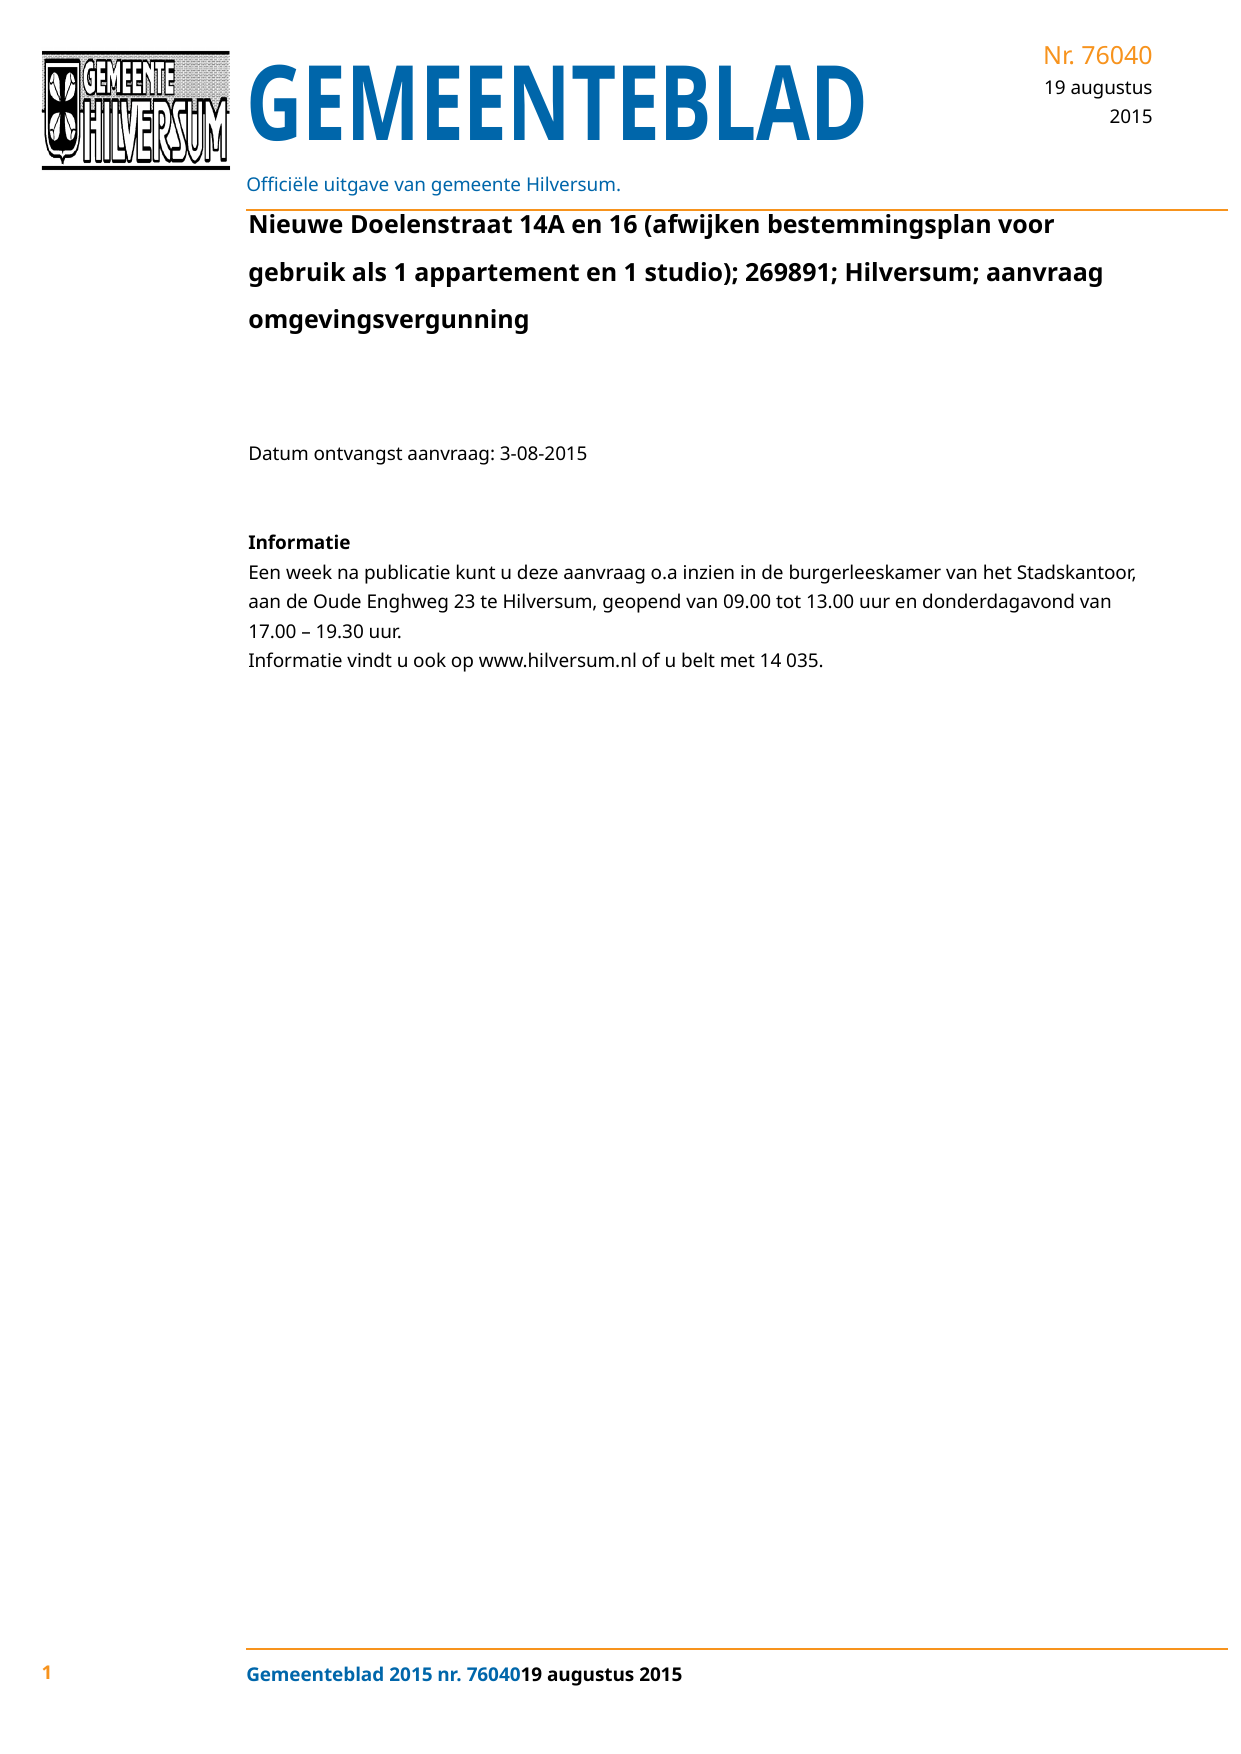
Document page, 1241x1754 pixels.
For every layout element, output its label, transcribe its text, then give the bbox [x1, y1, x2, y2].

picture [41, 47, 231, 172]
text Informatie vindt u ook op www.hilversum.nl of u belt met 14 035. [248, 648, 1152, 673]
text Informatie [248, 529, 1152, 555]
text aan de Oude Enghweg 23 te Hilversum, geopend van 09.00 tot 13.00 uur en donderdagavond van 17.00 – 19.30 uur. [248, 588, 1152, 644]
text Datum ontvangst aanvraag: 3-08-2015 [248, 441, 1152, 466]
text Nieuwe Doelenstraat 14A en 16 (afwijken bestemmingsplan voor gebruik als 1 appartement en 1 studio); 269891; Hilversum; aanvraag omgevingsvergunning [248, 211, 1152, 336]
text Een week na publicatie kunt u deze aanvraag o.a inzien in de burgerleeskamer van het Stadskantoor, [248, 559, 1152, 584]
